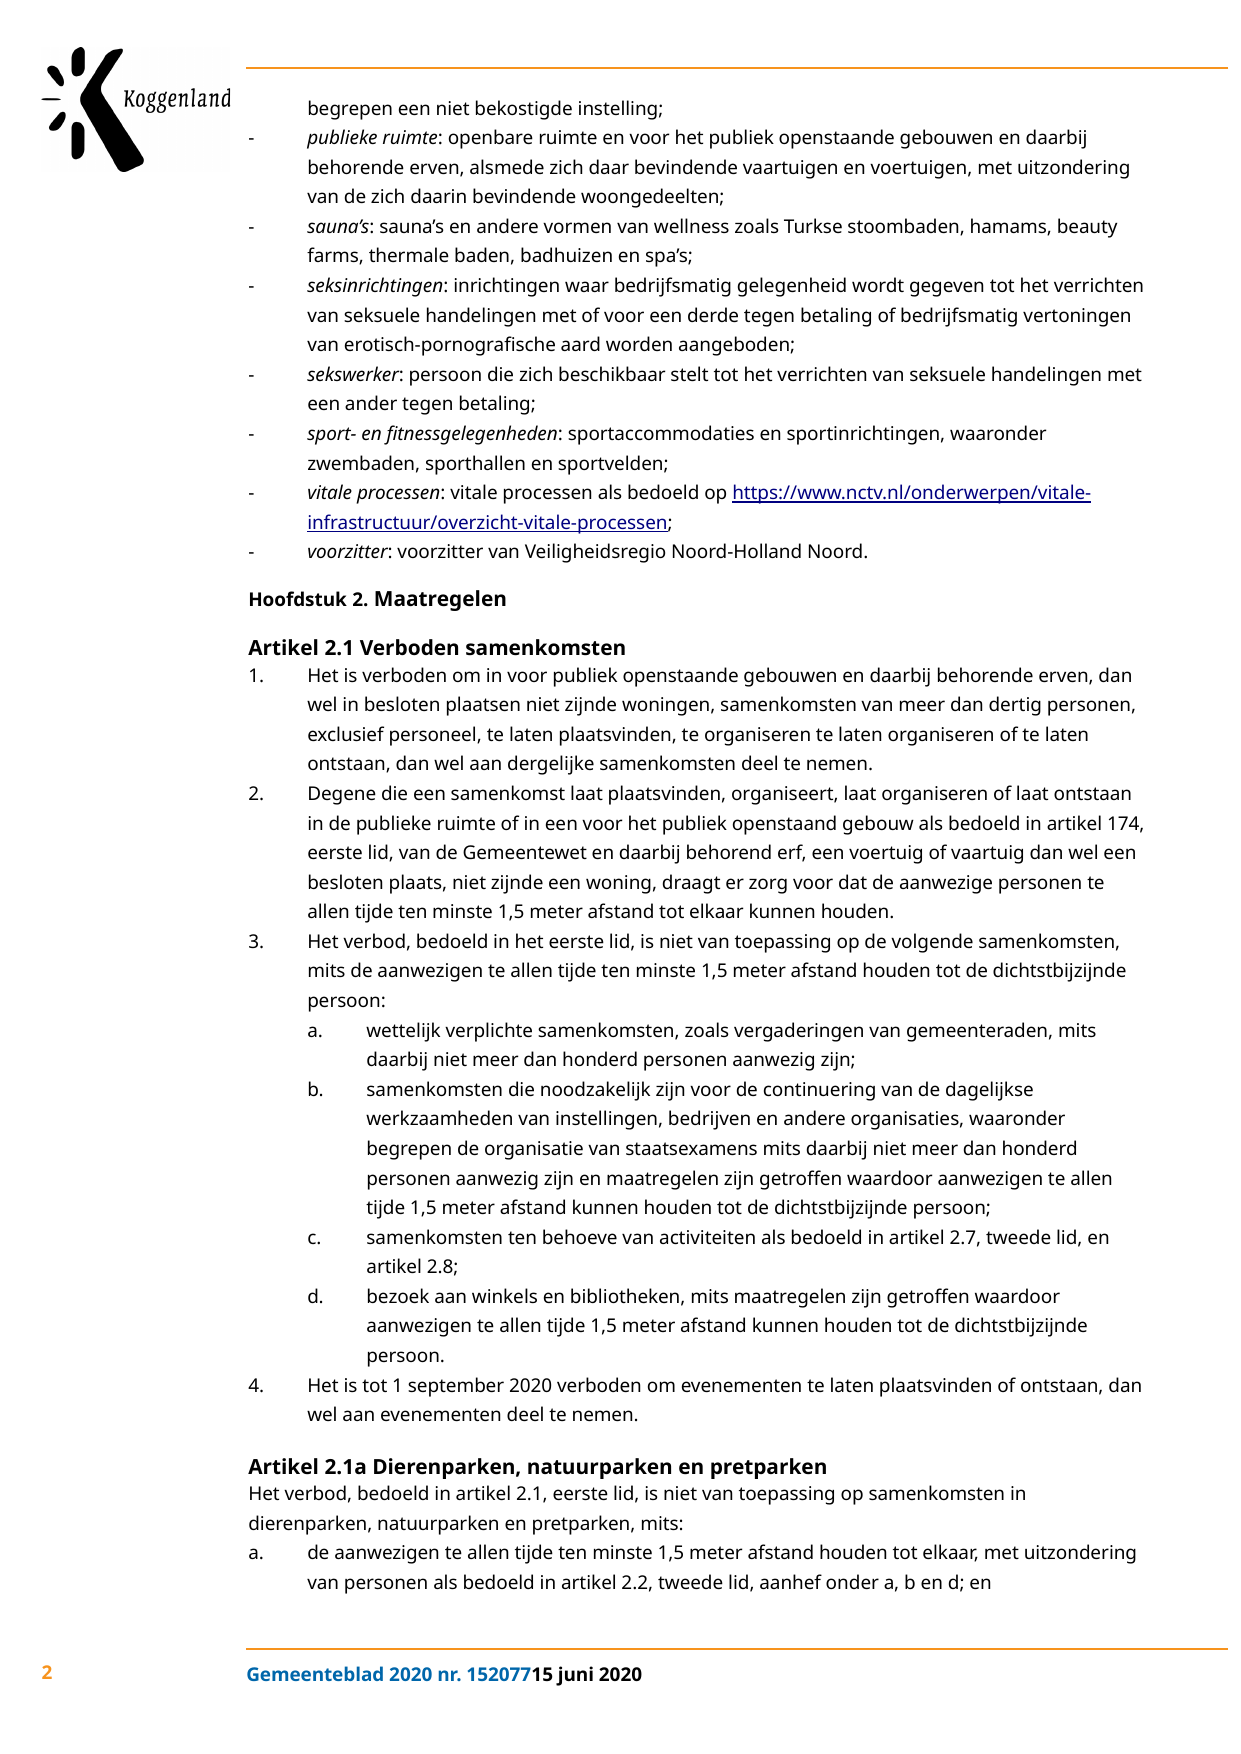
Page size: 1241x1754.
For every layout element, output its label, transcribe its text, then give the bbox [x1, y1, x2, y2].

text Het verbod, bedoeld in artikel 2.1, eerste lid, is niet van toepassing op samenkomsten in dierenparken, natuurparken en pretparken, mits: [248, 1480, 1152, 1536]
list seksinrichtingen: inrichtingen waar bedrijfsmatig gelegenheid wordt gegeven tot het verrichten van seksuele handelingen met of voor een derde tegen betaling of bedrijfsmatig vertoningen van erotisch-pornografische aard worden aangeboden; [248, 272, 1152, 357]
list Degene die een samenkomst laat plaatsvinden, organiseert, laat organiseren of laat ontstaan in de publieke ruimte of in een voor het publiek openstaand gebouw als bedoeld in artikel 174, eerste lid, van de Gemeentewet en daarbij behorend erf, een voertuig of vaartuig dan wel een besloten plaats, niet zijnde een woning, draagt er zorg voor dat de aanwezige personen te allen tijde ten minste 1,5 meter afstand tot elkaar kunnen houden. [248, 780, 1152, 924]
list vitale processen: vitale processen als bedoeld op https://www.nctv.nl/onderwerpen/vitale-infrastructuur/overzicht-vitale-processen; [248, 479, 1152, 535]
list sport- en fitnessgelegenheden: sportaccommodaties en sportinrichtingen, waaronder zwembaden, sporthallen en sportvelden; [248, 420, 1152, 476]
list bezoek aan winkels en bibliotheken, mits maatregelen zijn getroffen waardoor aanwezigen te allen tijde 1,5 meter afstand kunnen houden tot de dichtstbijzijnde persoon. [307, 1283, 1152, 1368]
text Artikel 2.1a Dierenparken, natuurparken en pretparken [248, 1452, 1152, 1480]
list samenkomsten die noodzakelijk zijn voor de continuering van de dagelijkse werkzaamheden van instellingen, bedrijven en andere organisaties, waaronder begrepen de organisatie van staatsexamens mits daarbij niet meer dan honderd personen aanwezig zijn en maatregelen zijn getroffen waardoor aanwezigen te allen tijde 1,5 meter afstand kunnen houden tot de dichtstbijzijnde persoon; [307, 1076, 1152, 1220]
list begrepen een niet bekostigde instelling; [248, 95, 1152, 121]
list sauna’s: sauna’s en andere vormen van wellness zoals Turkse stoombaden, hamams, beauty farms, thermale baden, badhuizen en spa’s; [248, 213, 1152, 268]
text Hoofdstuk 2. Maatregelen [248, 584, 1152, 613]
list voorzitter: voorzitter van Veiligheidsregio Noord-Holland Noord. [248, 538, 1152, 564]
list Het is tot 1 september 2020 verboden om evenementen te laten plaatsvinden of ontstaan, dan wel aan evenementen deel te nemen. [248, 1372, 1152, 1427]
list de aanwezigen te allen tijde ten minste 1,5 meter afstand houden tot elkaar, met uitzondering van personen als bedoeld in artikel 2.2, tweede lid, aanhef onder a, b en d; en [248, 1539, 1152, 1595]
text Artikel 2.1 Verboden samenkomsten [248, 633, 1152, 662]
list wettelijk verplichte samenkomsten, zoals vergaderingen van gemeenteraden, mits daarbij niet meer dan honderd personen aanwezig zijn; [307, 1017, 1152, 1072]
list samenkomsten ten behoeve van activiteiten als bedoeld in artikel 2.7, tweede lid, en artikel 2.8; [307, 1224, 1152, 1279]
list Het verbod, bedoeld in het eerste lid, is niet van toepassing op de volgende samenkomsten, mits de aanwezigen te allen tijde ten minste 1,5 meter afstand houden tot de dichtstbijzijnde persoon: [248, 928, 1152, 1013]
list publieke ruimte: openbare ruimte en voor het publiek openstaande gebouwen en daarbij behorende erven, alsmede zich daar bevindende vaartuigen en voertuigen, met uitzondering van de zich daarin bevindende woongedeelten; [248, 124, 1152, 209]
list Het is verboden om in voor publiek openstaande gebouwen en daarbij behorende erven, dan wel in besloten plaatsen niet zijnde woningen, samenkomsten van meer dan dertig personen, exclusief personeel, te laten plaatsvinden, te organiseren te laten organiseren of te laten ontstaan, dan wel aan dergelijke samenkomsten deel te nemen. [248, 662, 1152, 776]
picture [41, 47, 231, 172]
list sekswerker: persoon die zich beschikbaar stelt tot het verrichten van seksuele handelingen met een ander tegen betaling; [248, 361, 1152, 416]
